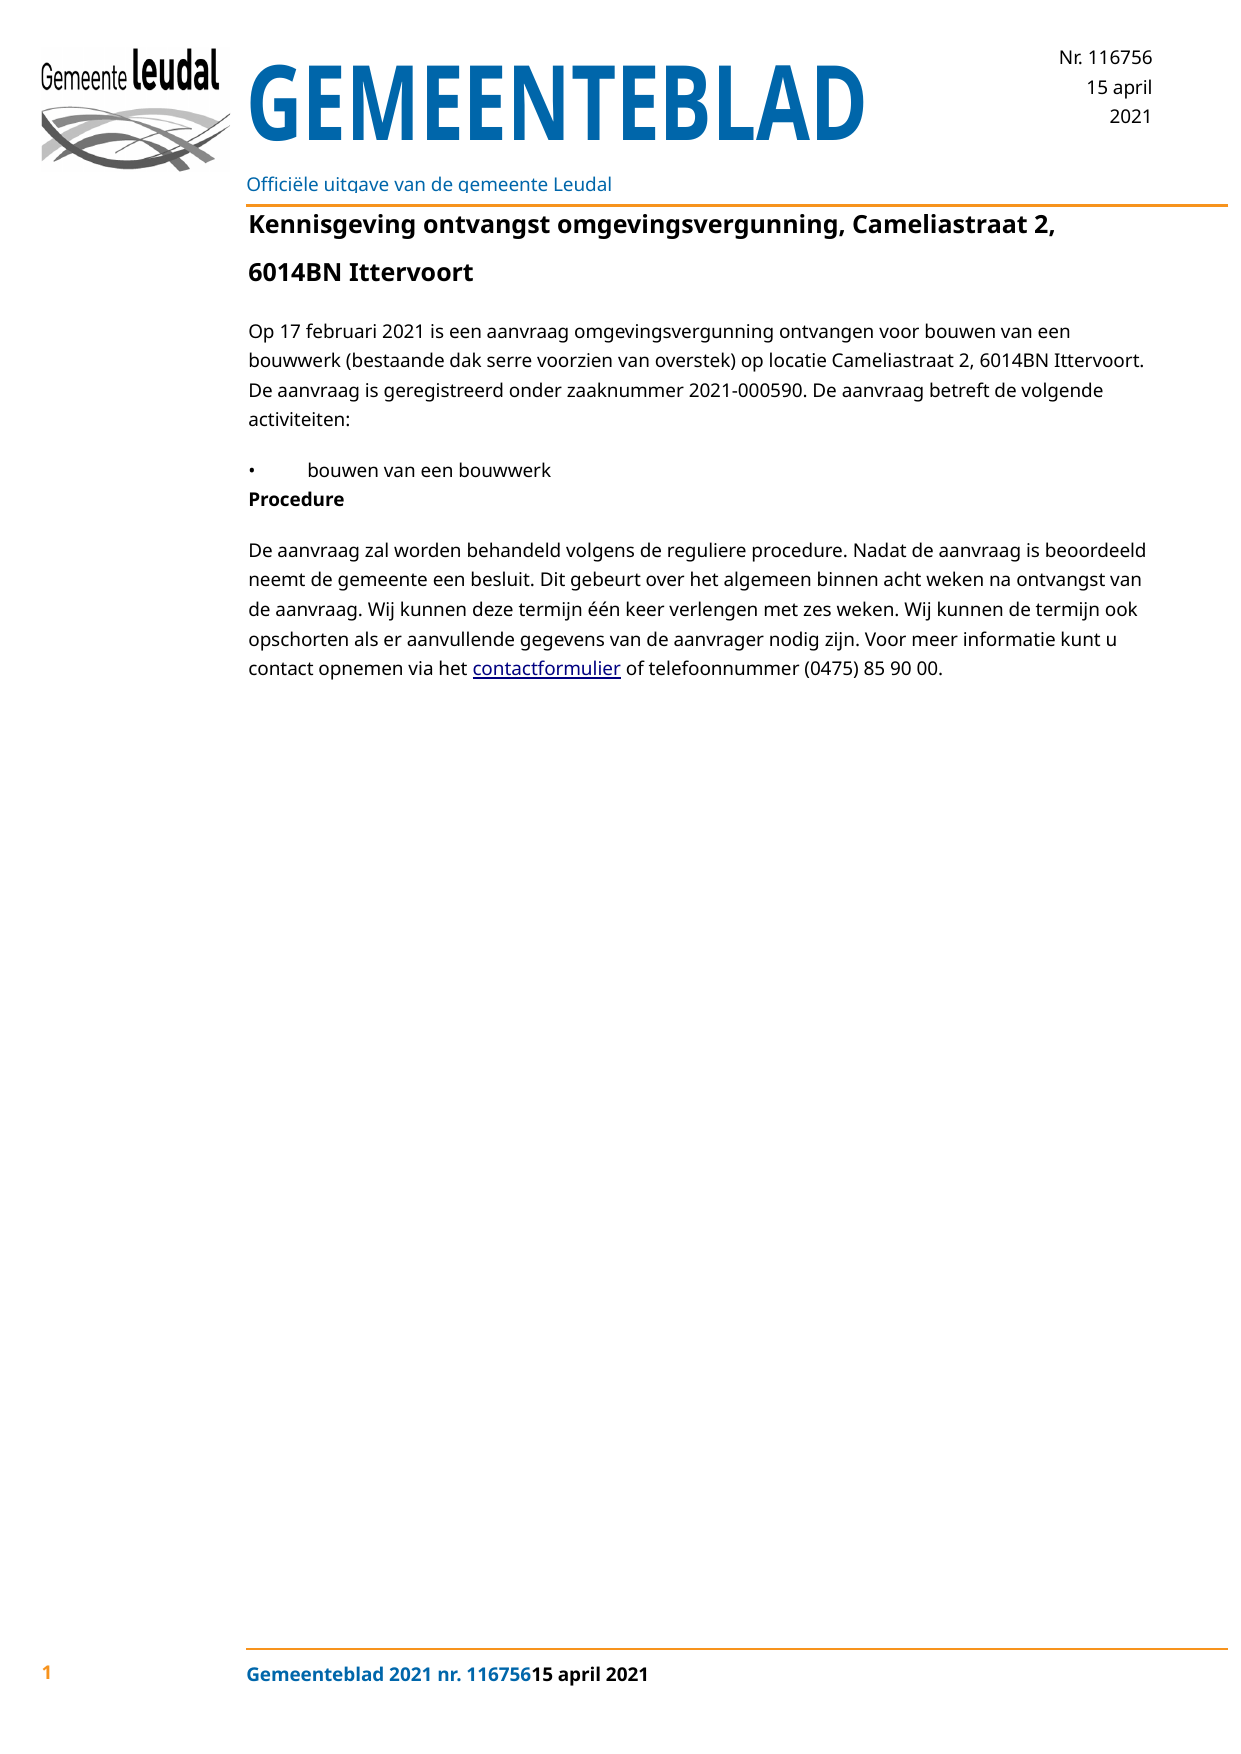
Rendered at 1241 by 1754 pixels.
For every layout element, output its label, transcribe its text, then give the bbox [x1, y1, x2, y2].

text Op 17 februari 2021 is een aanvraag omgevingsvergunning ontvangen voor bouwen van een bouwwerk (bestaande dak serre voorzien van overstek) op locatie Cameliastraat 2, 6014BN Ittervoort. De aanvraag is geregistreerd onder zaaknummer 2021-000590. De aanvraag betreft de volgende activiteiten: [248, 318, 1152, 432]
text Kennisgeving ontvangst omgevingsvergunning, Cameliastraat 2, 6014BN Ittervoort [248, 207, 1152, 288]
text De aanvraag zal worden behandeld volgens de reguliere procedure. Nadat de aanvraag is beoordeeld neemt de gemeente een besluit. Dit gebeurt over het algemeen binnen acht weken na ontvangst van de aanvraag. Wij kunnen deze termijn één keer verlengen met zes weken. Wij kunnen de termijn ook opschorten als er aanvullende gegevens van de aanvrager nodig zijn. Voor meer informatie kunt u contact opnemen via het contactformulier of telefoonnummer (0475) 85 90 00. [248, 537, 1152, 681]
text Procedure [248, 487, 1152, 512]
picture [41, 47, 231, 172]
list bouwen van een bouwwerk [248, 457, 1152, 483]
